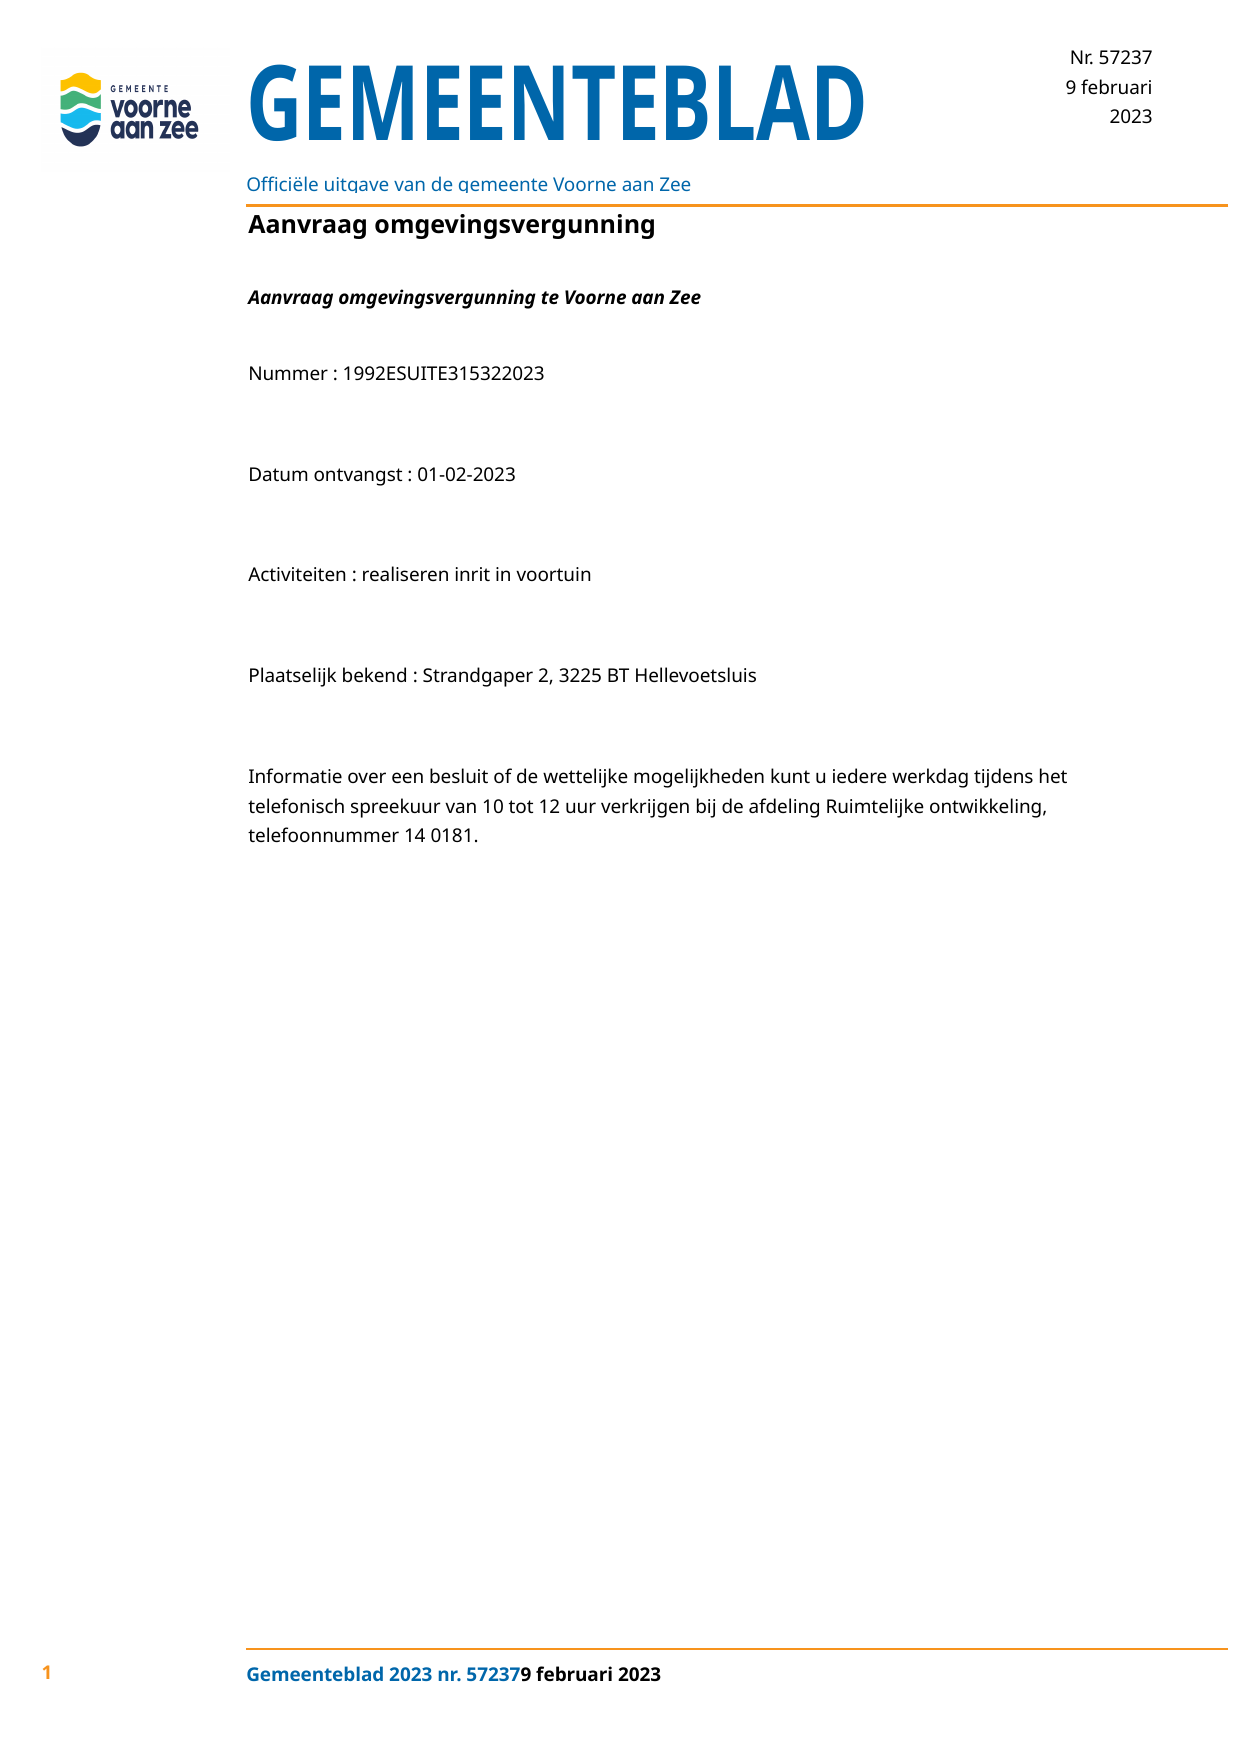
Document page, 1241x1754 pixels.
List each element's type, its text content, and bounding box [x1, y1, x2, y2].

text Activiteiten : realiseren inrit in voortuin [248, 562, 1152, 587]
text Informatie over een besluit of de wettelijke mogelijkheden kunt u iedere werkdag tijdens het telefonisch spreekuur van 10 tot 12 uur verkrijgen bij de afdeling Ruimtelijke ontwikkeling, telefoonnummer 14 0181. [248, 763, 1152, 848]
text Nummer : 1992ESUITE315322023 [248, 360, 1152, 386]
text Datum ontvangst : 01-02-2023 [248, 461, 1152, 487]
text Aanvraag omgevingsvergunning [248, 207, 1152, 241]
picture [41, 47, 231, 172]
text Aanvraag omgevingsvergunning te Voorne aan Zee [248, 284, 1152, 309]
text Plaatselijk bekend : Strandgaper 2, 3225 BT Hellevoetsluis [248, 662, 1152, 688]
